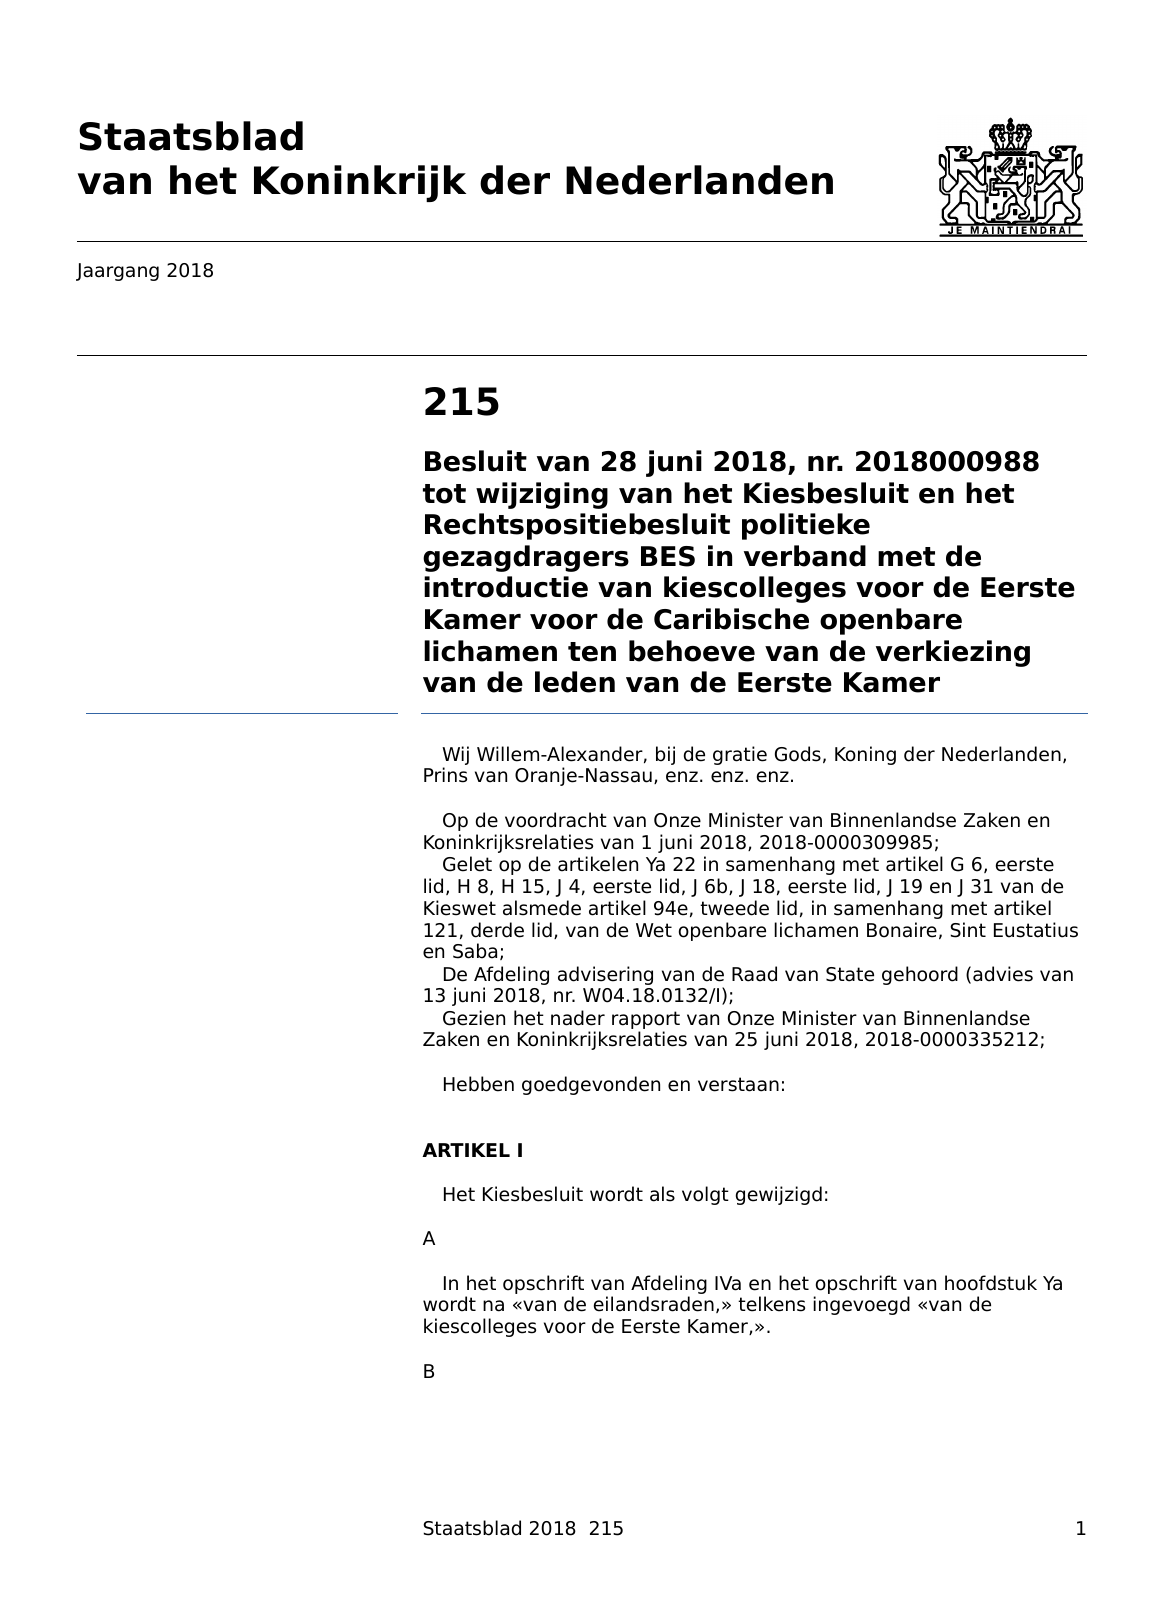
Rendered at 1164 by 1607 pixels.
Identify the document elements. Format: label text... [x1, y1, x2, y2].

text De Afdeling advisering van de Raad van State gehoord (advies van 13 juni 2018, nr. W04.18.0132/I); [422, 963, 1087, 1007]
text Op de voordracht van Onze Minister van Binnenlandse Zaken en Koninkrijksrelaties van 1 juni 2018, 2018-0000309985; [422, 809, 1087, 853]
table_header Staatsblad van het Koninkrijk der Nederlanden [77, 100, 886, 241]
text A [422, 1228, 1087, 1250]
text Besluit van 28 juni 2018, nr. 2018000988 tot wijziging van het Kiesbesluit en het Rechtspositiebesluit politieke gezagdragers BES in verband met de introductie van kiescolleges voor de Eerste Kamer voor de Caribische openbare lichamen ten behoeve van de verkiezing van de leden van de Eerste Kamer [422, 447, 1087, 699]
text Wij Willem-Alexander, bij de gratie Gods, Koning der Nederlanden, Prins van Oranje-Nassau, enz. enz. enz. [422, 743, 1087, 787]
text B [422, 1361, 1087, 1382]
text Gezien het nader rapport van Onze Minister van Binnenlandse Zaken en Koninkrijksrelaties van 25 juni 2018, 2018-0000335212; [422, 1007, 1087, 1051]
text In het opschrift van Afdeling IVa en het opschrift van hoofdstuk Ya wordt na «van de eilandsraden,» telkens ingevoegd «van de kiescolleges voor de Eerste Kamer,». [422, 1272, 1087, 1338]
text Hebben goedgevonden en verstaan: [422, 1073, 1087, 1096]
subtitle 215 [422, 381, 1087, 424]
text Gelet op de artikelen Ya 22 in samenhang met artikel G 6, eerste lid, H 8, H 15, J 4, eerste lid, J 6b, J 18, eerste lid, J 19 en J 31 van de Kieswet alsmede artikel 94e, tweede lid, in samenhang met artikel 121, derde lid, van de Wet openbare lichamen Bonaire, Sint Eustatius en Saba; [422, 853, 1087, 963]
table_header [886, 100, 1087, 241]
picture [936, 115, 1087, 240]
table_cell Jaargang 2018 [77, 242, 1087, 355]
text Het Kiesbesluit wordt als volgt gewijzigd: [422, 1184, 1087, 1206]
subtitle ARTIKEL I [422, 1140, 1087, 1162]
